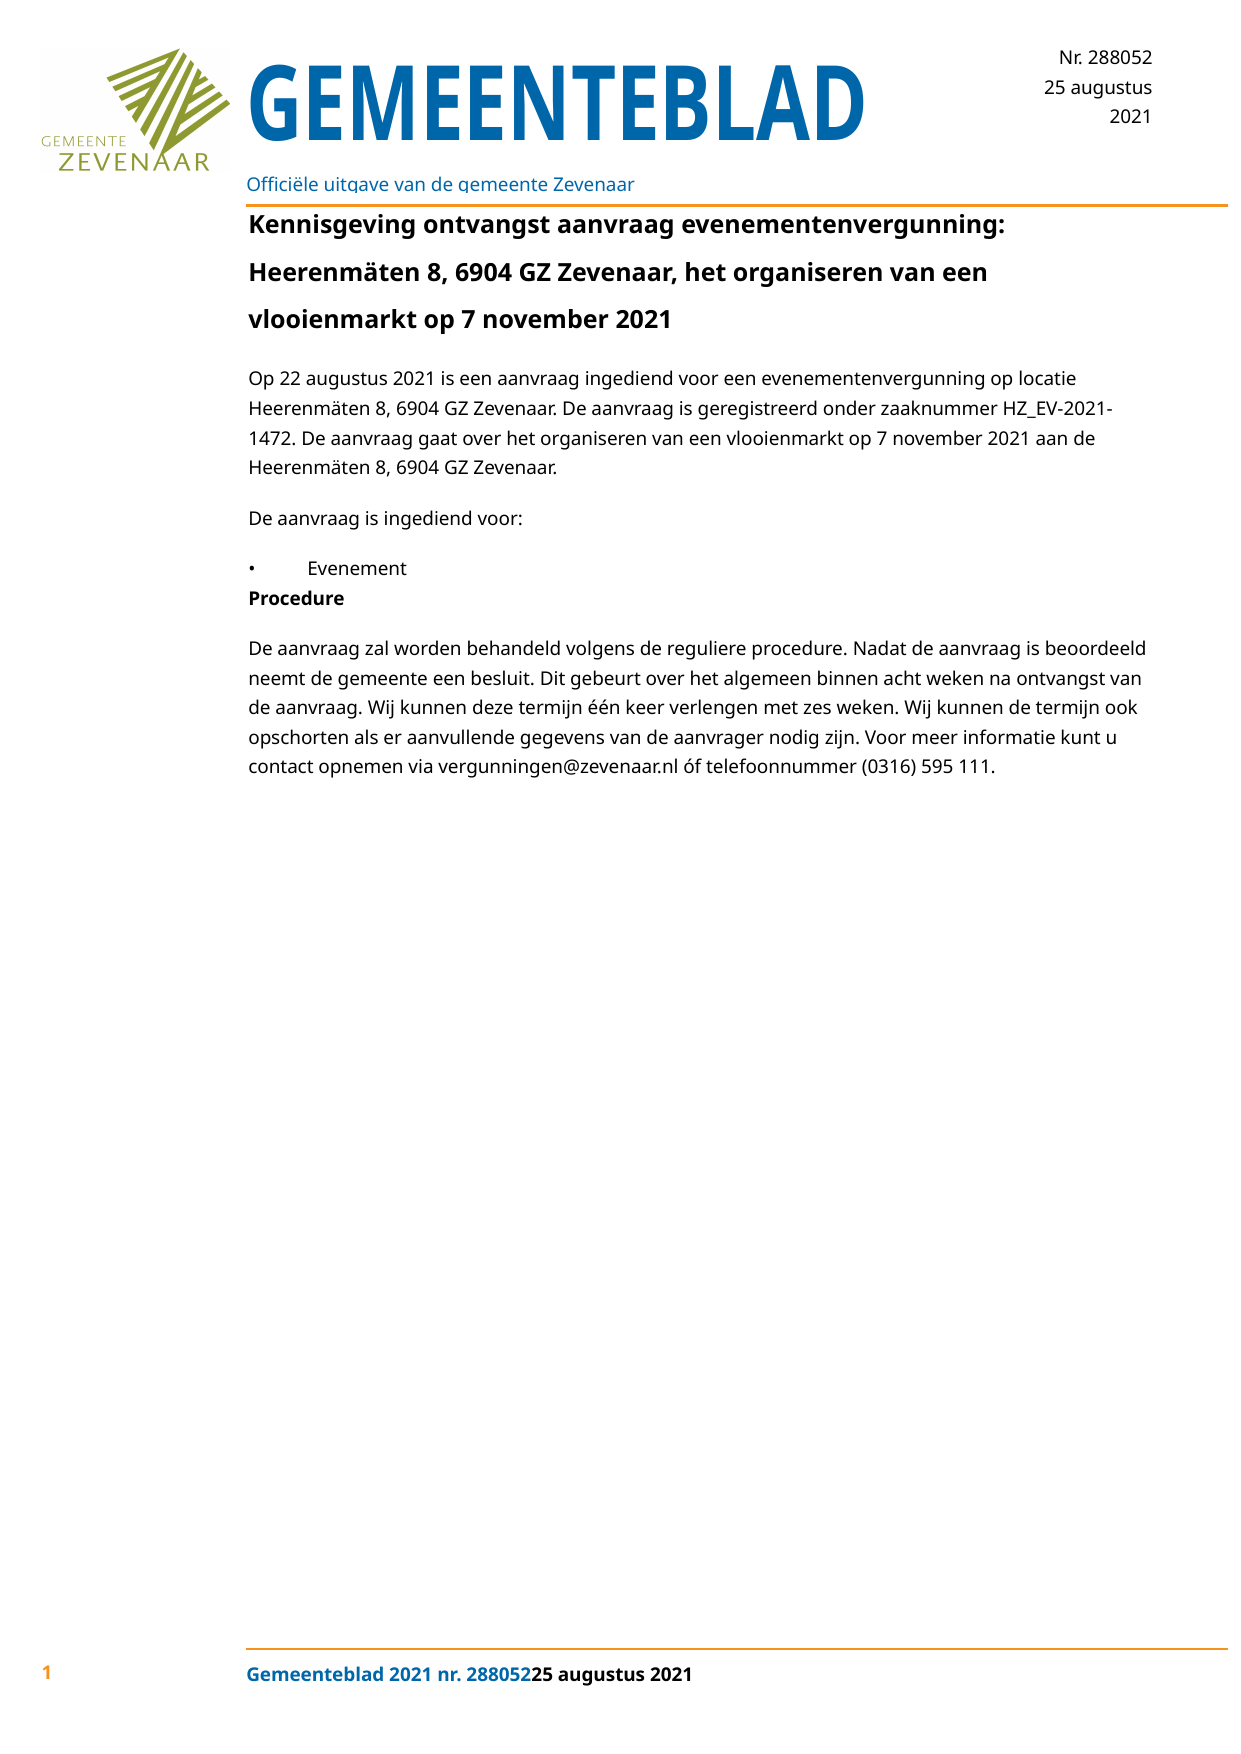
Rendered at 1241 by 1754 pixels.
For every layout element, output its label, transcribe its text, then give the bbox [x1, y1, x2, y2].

text De aanvraag is ingediend voor: [248, 505, 1152, 530]
text De aanvraag zal worden behandeld volgens de reguliere procedure. Nadat de aanvraag is beoordeeld neemt de gemeente een besluit. Dit gebeurt over het algemeen binnen acht weken na ontvangst van de aanvraag. Wij kunnen deze termijn één keer verlengen met zes weken. Wij kunnen de termijn ook opschorten als er aanvullende gegevens van de aanvrager nodig zijn. Voor meer informatie kunt u contact opnemen via vergunningen@zevenaar.nl óf telefoonnummer (0316) 595 111. [248, 635, 1152, 779]
list Evenement [248, 555, 1152, 581]
text Procedure [248, 585, 1152, 610]
picture [41, 47, 231, 172]
text Op 22 augustus 2021 is een aanvraag ingediend voor een evenementenvergunning op locatie Heerenmäten 8, 6904 GZ Zevenaar. De aanvraag is geregistreerd onder zaaknummer HZ_EV-2021-1472. De aanvraag gaat over het organiseren van een vlooienmarkt op 7 november 2021 aan de Heerenmäten 8, 6904 GZ Zevenaar. [248, 366, 1152, 480]
text Kennisgeving ontvangst aanvraag evenementenvergunning: Heerenmäten 8, 6904 GZ Zevenaar, het organiseren van een vlooienmarkt op 7 november 2021 [248, 207, 1152, 336]
